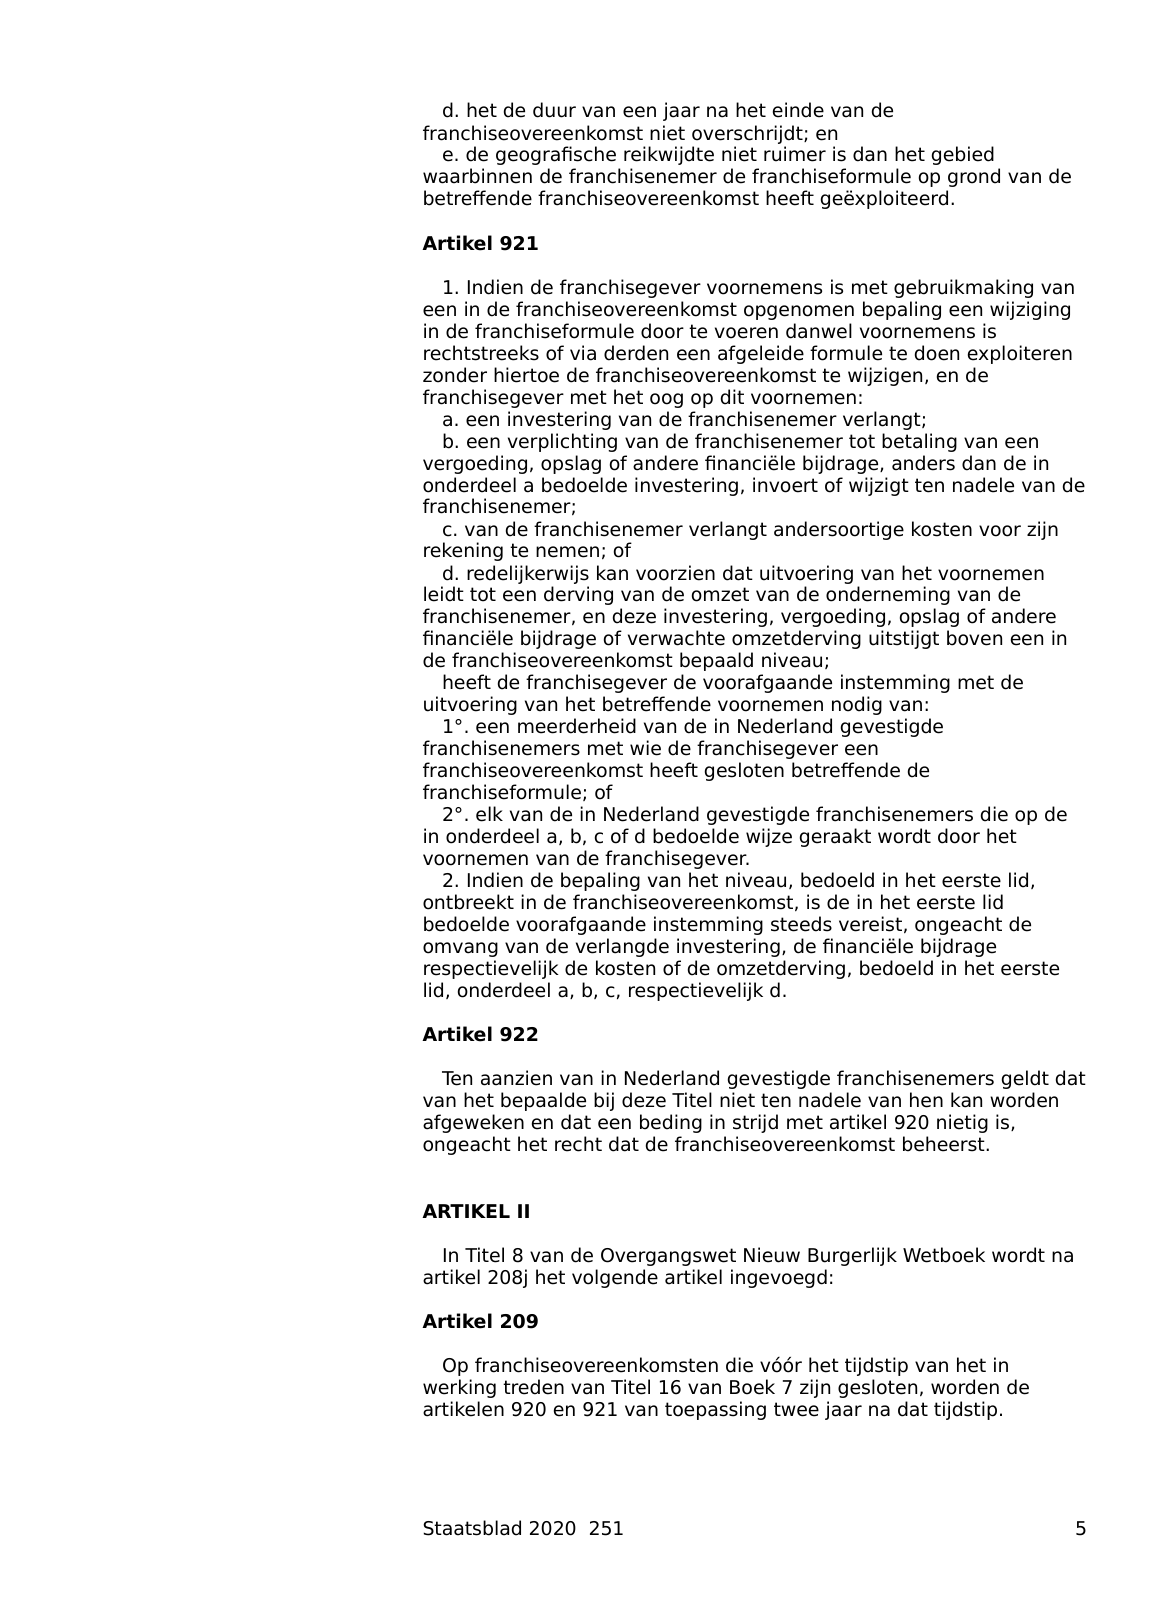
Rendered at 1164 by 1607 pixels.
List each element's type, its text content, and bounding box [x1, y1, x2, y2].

subtitle Artikel 921 [422, 232, 1087, 254]
text 1°. een meerderheid van de in Nederland gevestigde franchisenemers met wie de franchisegever een franchiseovereenkomst heeft gesloten betreffende de franchiseformule; of [422, 716, 1087, 804]
text a. een investering van de franchisenemer verlangt; [422, 408, 1087, 431]
subtitle ARTIKEL II [422, 1201, 1087, 1223]
text heeft de franchisegever de voorafgaande instemming met de uitvoering van het betreffende voornemen nodig van: [422, 672, 1087, 716]
text 2. Indien de bepaling van het niveau, bedoeld in het eerste lid, ontbreekt in de franchiseovereenkomst, is de in het eerste lid bedoelde voorafgaande instemming steeds vereist, ongeacht de omvang van de verlangde investering, de financiële bijdrage respectievelijk de kosten of de omzetderving, bedoeld in het eerste lid, onderdeel a, b, c, respectievelijk d. [422, 870, 1087, 1002]
text d. redelijkerwijs kan voorzien dat uitvoering van het voornemen leidt tot een derving van de omzet van de onderneming van de franchisenemer, en deze investering, vergoeding, opslag of andere financiële bijdrage of verwachte omzetderving uitstijgt boven een in de franchiseovereenkomst bepaald niveau; [422, 562, 1087, 672]
text 2°. elk van de in Nederland gevestigde franchisenemers die op de in onderdeel a, b, c of d bedoelde wijze geraakt wordt door het voornemen van de franchisegever. [422, 804, 1087, 870]
text e. de geografische reikwijdte niet ruimer is dan het gebied waarbinnen de franchisenemer de franchiseformule op grond van de betreffende franchiseovereenkomst heeft geëxploiteerd. [422, 144, 1087, 210]
subtitle Artikel 922 [422, 1024, 1087, 1046]
text c. van de franchisenemer verlangt andersoortige kosten voor zijn rekening te nemen; of [422, 518, 1087, 562]
text In Titel 8 van de Overgangswet Nieuw Burgerlijk Wetboek wordt na artikel 208j het volgende artikel ingevoegd: [422, 1245, 1087, 1289]
text b. een verplichting van de franchisenemer tot betaling van een vergoeding, opslag of andere financiële bijdrage, anders dan de in onderdeel a bedoelde investering, invoert of wijzigt ten nadele van de franchisenemer; [422, 431, 1087, 518]
text 1. Indien de franchisegever voornemens is met gebruikmaking van een in de franchiseovereenkomst opgenomen bepaling een wijziging in de franchiseformule door te voeren danwel voornemens is rechtstreeks of via derden een afgeleide formule te doen exploiteren zonder hiertoe de franchiseovereenkomst te wijzigen, en de franchisegever met het oog op dit voornemen: [422, 277, 1087, 408]
text Ten aanzien van in Nederland gevestigde franchisenemers geldt dat van het bepaalde bij deze Titel niet ten nadele van hen kan worden afgeweken en dat een beding in strijd met artikel 920 nietig is, ongeacht het recht dat de franchiseovereenkomst beheerst. [422, 1068, 1087, 1156]
text Op franchiseovereenkomsten die vóór het tijdstip van het in werking treden van Titel 16 van Boek 7 zijn gesloten, worden de artikelen 920 en 921 van toepassing twee jaar na dat tijdstip. [422, 1355, 1087, 1421]
text d. het de duur van een jaar na het einde van de franchiseovereenkomst niet overschrijdt; en [422, 100, 1087, 144]
subtitle Artikel 209 [422, 1311, 1087, 1333]
